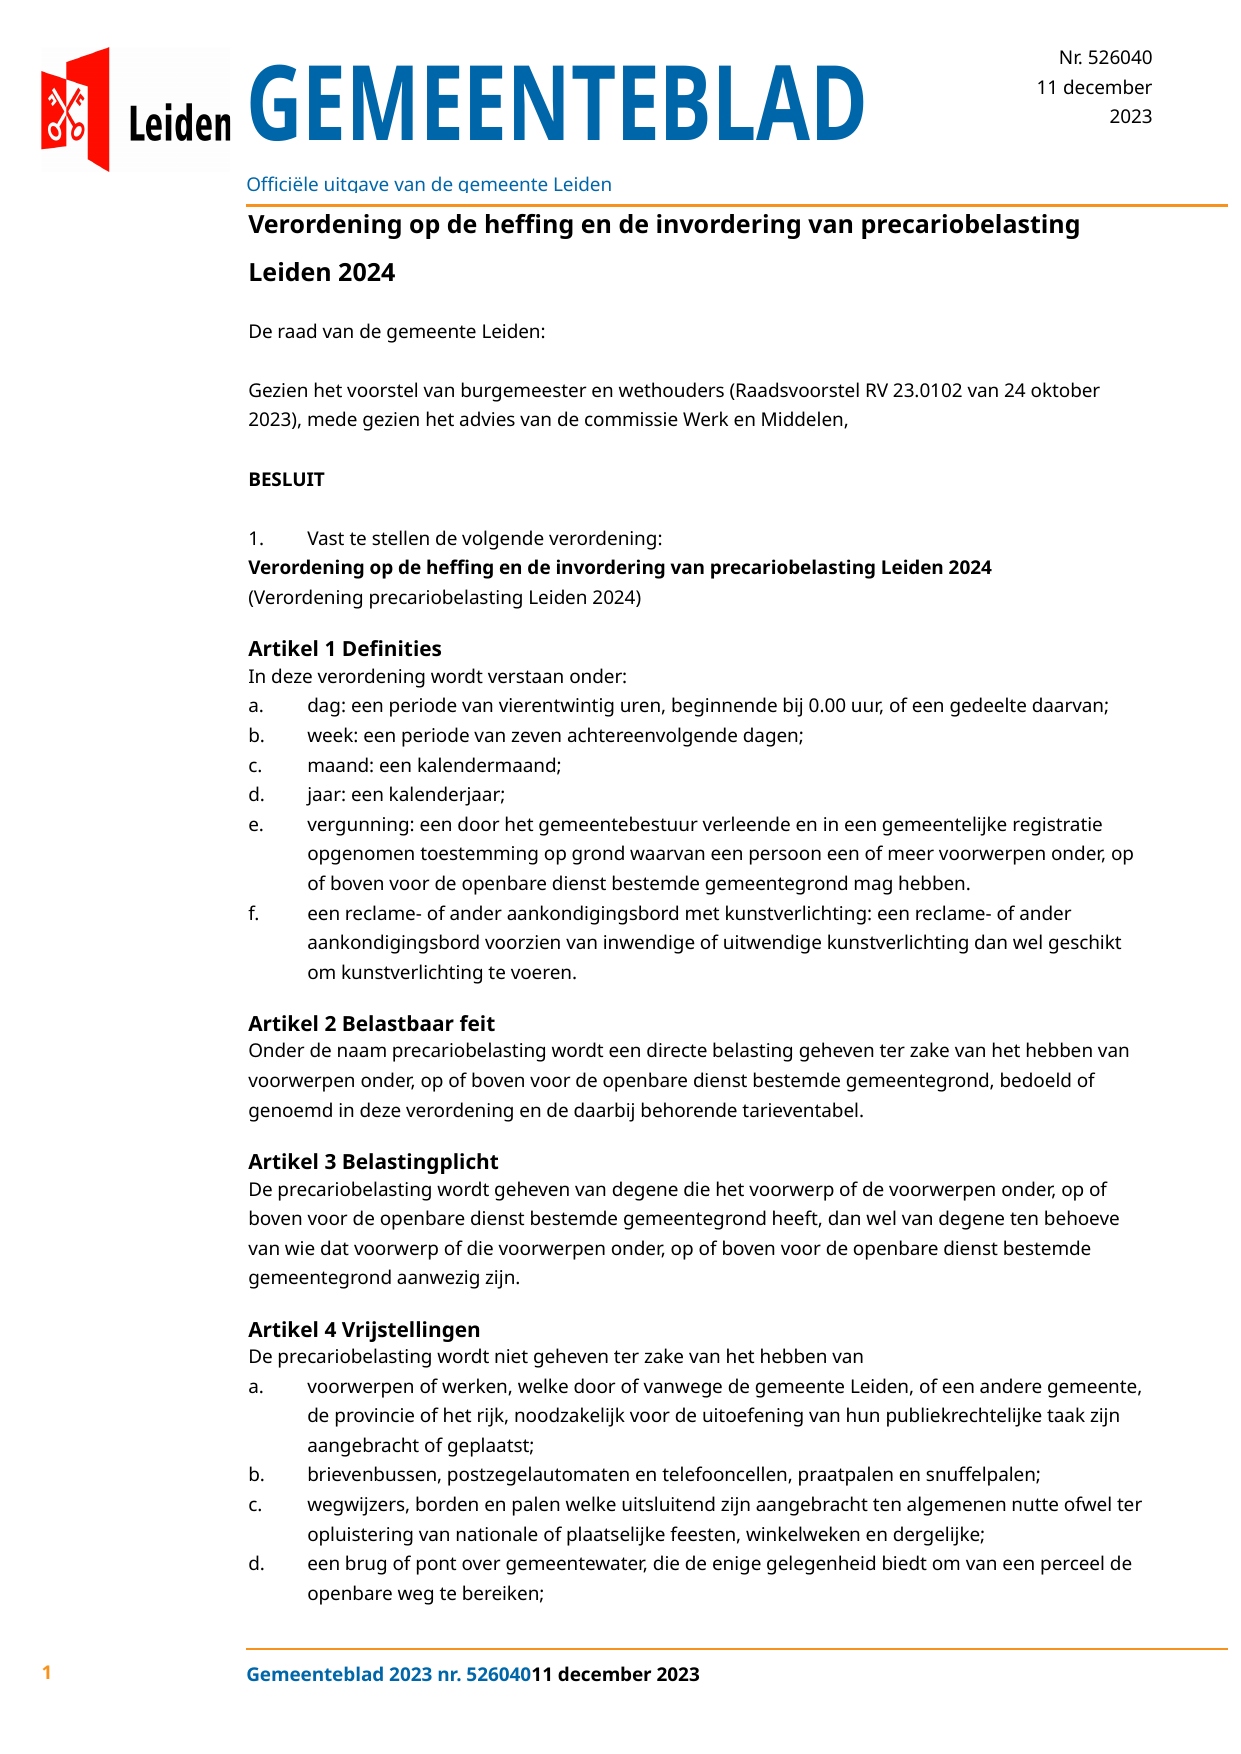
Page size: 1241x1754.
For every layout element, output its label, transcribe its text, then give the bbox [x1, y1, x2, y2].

picture [41, 47, 231, 172]
list wegwijzers, borden en palen welke uitsluitend zijn aangebracht ten algemenen nutte ofwel ter opluistering van nationale of plaatselijke feesten, winkelweken en dergelijke; [248, 1491, 1152, 1547]
text Gezien het voorstel van burgemeester en wethouders (Raadsvoorstel RV 23.0102 van 24 oktober 2023), mede gezien het advies van de commissie Werk en Middelen, [248, 377, 1152, 432]
list Vast te stellen de volgende verordening: [248, 525, 1152, 551]
list een brug of pont over gemeentewater, die de enige gelegenheid biedt om van een perceel de openbare weg te bereiken; [248, 1550, 1152, 1606]
list dag: een periode van vierentwintig uren, beginnende bij 0.00 uur, of een gedeelte daarvan; [248, 693, 1152, 718]
text Artikel 3 Belastingplicht [248, 1147, 1152, 1176]
text Onder de naam precariobelasting wordt een directe belasting geheven ter zake van het hebben van voorwerpen onder, op of boven voor de openbare dienst bestemde gemeentegrond, bedoeld of genoemd in deze verordening en de daarbij behorende tarieventabel. [248, 1038, 1152, 1123]
list brievenbussen, postzegelautomaten en telefooncellen, praatpalen en snuffelpalen; [248, 1462, 1152, 1487]
text (Verordening precariobelasting Leiden 2024) [248, 584, 1152, 610]
text Verordening op de heffing en de invordering van precariobelasting Leiden 2024 [248, 554, 1152, 580]
text De precariobelasting wordt niet geheven ter zake van het hebben van [248, 1343, 1152, 1369]
list voorwerpen of werken, welke door of vanwege de gemeente Leiden, of een andere gemeente, de provincie of het rijk, noodzakelijk voor de uitoefening van hun publiekrechtelijke taak zijn aangebracht of geplaatst; [248, 1373, 1152, 1458]
text De raad van de gemeente Leiden: [248, 318, 1152, 344]
list een reclame- of ander aankondigingsbord met kunstverlichting: een reclame- of ander aankondigingsbord voorzien van inwendige of uitwendige kunstverlichting dan wel geschikt om kunstverlichting te voeren. [248, 900, 1152, 984]
list maand: een kalendermaand; [248, 752, 1152, 777]
text BESLUIT [248, 466, 1152, 492]
text De precariobelasting wordt geheven van degene die het voorwerp of de voorwerpen onder, op of boven voor de openbare dienst bestemde gemeentegrond heeft, dan wel van degene ten behoeve van wie dat voorwerp of die voorwerpen onder, op of boven voor de openbare dienst bestemde gemeentegrond aanwezig zijn. [248, 1176, 1152, 1290]
text Artikel 1 Definities [248, 634, 1152, 663]
list vergunning: een door het gemeentebestuur verleende en in een gemeentelijke registratie opgenomen toestemming op grond waarvan een persoon een of meer voorwerpen onder, op of boven voor de openbare dienst bestemde gemeentegrond mag hebben. [248, 811, 1152, 896]
text Artikel 4 Vrijstellingen [248, 1315, 1152, 1343]
text Artikel 2 Belastbaar feit [248, 1009, 1152, 1038]
text Verordening op de heffing en de invordering van precariobelasting Leiden 2024 [248, 207, 1152, 288]
list week: een periode van zeven achtereenvolgende dagen; [248, 722, 1152, 748]
list jaar: een kalenderjaar; [248, 781, 1152, 807]
text In deze verordening wordt verstaan onder: [248, 663, 1152, 689]
